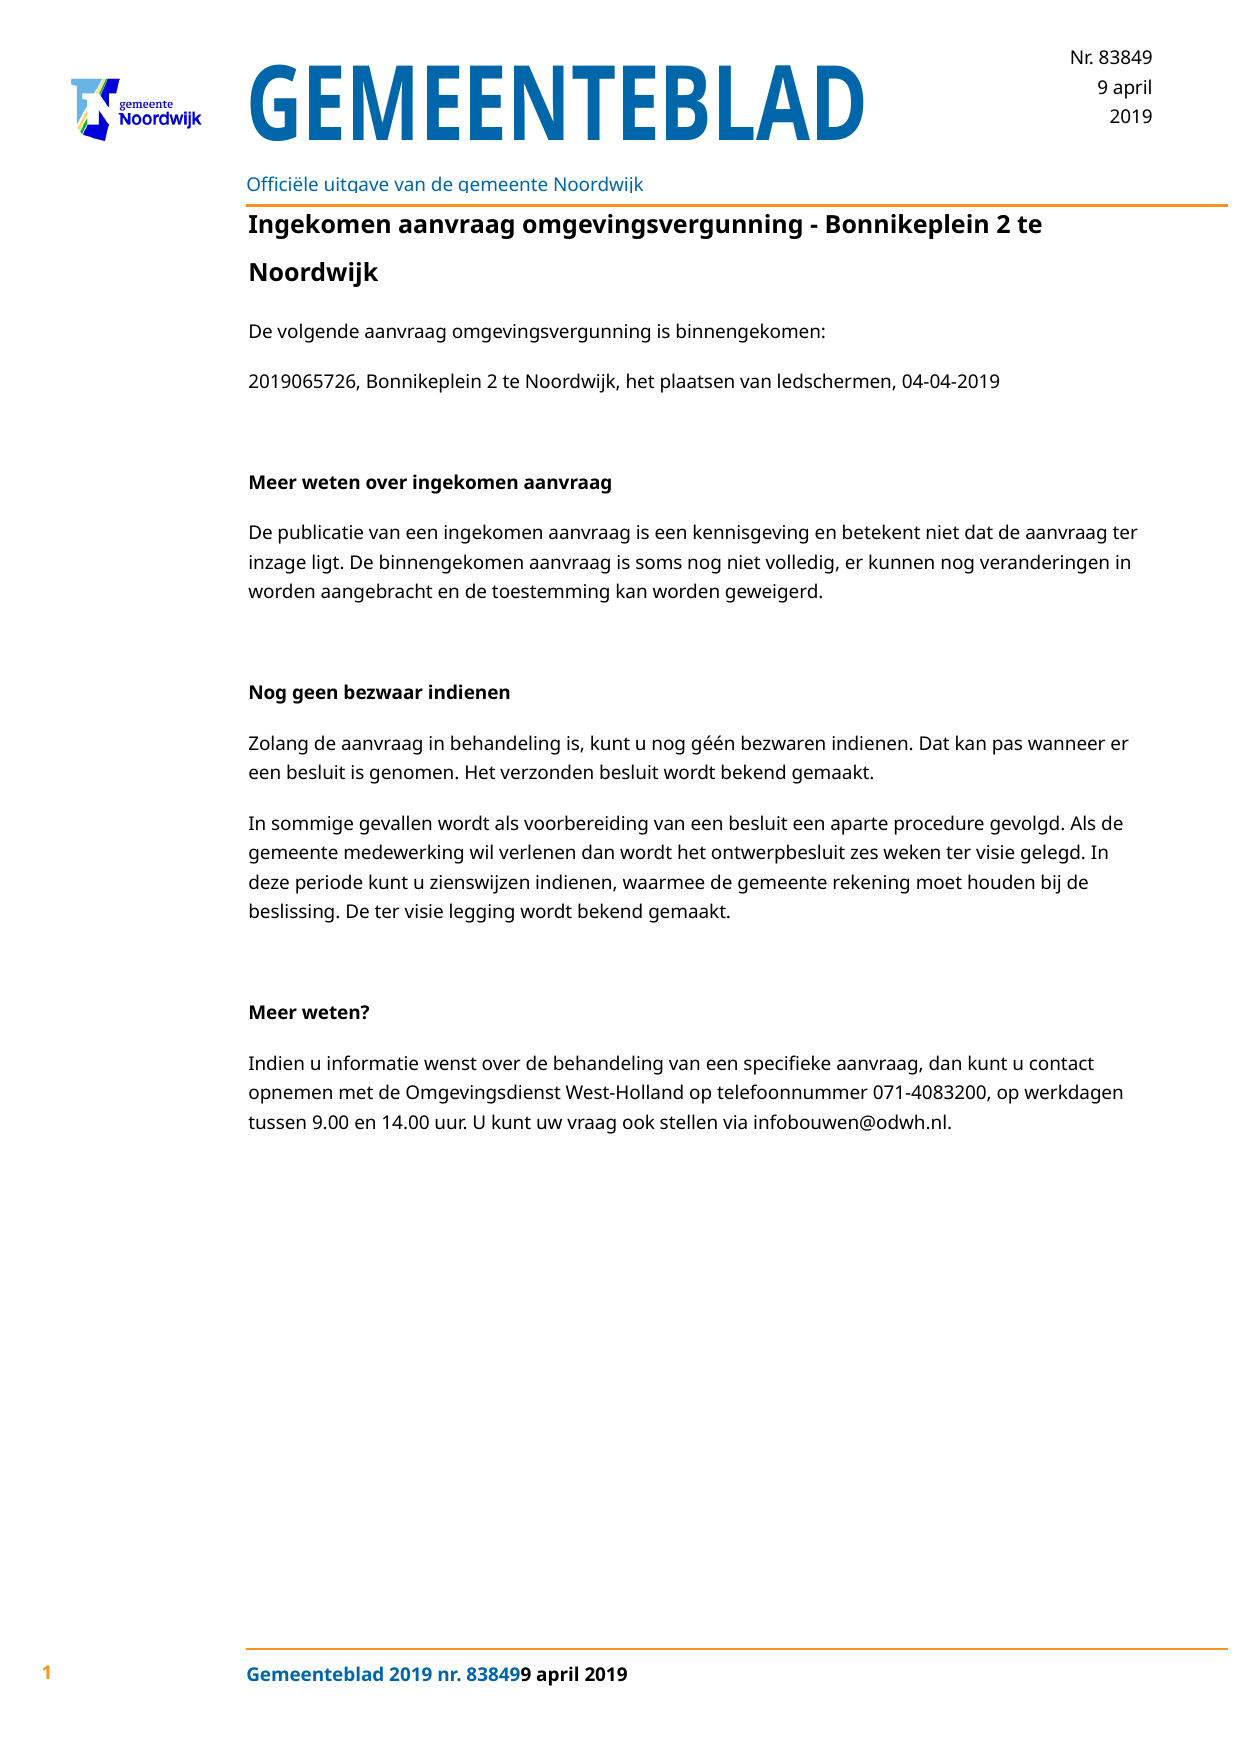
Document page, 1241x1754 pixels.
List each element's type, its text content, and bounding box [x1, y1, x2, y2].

text Nog geen bezwaar indienen [248, 679, 1152, 705]
text De publicatie van een ingekomen aanvraag is een kennisgeving en betekent niet dat de aanvraag ter inzage ligt. De binnengekomen aanvraag is soms nog niet volledig, er kunnen nog veranderingen in worden aangebracht en de toestemming kan worden geweigerd. [248, 519, 1152, 604]
text Meer weten? [248, 999, 1152, 1025]
text Ingekomen aanvraag omgevingsvergunning - Bonnikeplein 2 te Noordwijk [248, 207, 1152, 288]
text 2019065726, Bonnikeplein 2 te Noordwijk, het plaatsen van ledschermen, 04-04-2019 [248, 368, 1152, 394]
text Indien u informatie wenst over de behandeling van een specifieke aanvraag, dan kunt u contact opnemen met de Omgevingsdienst West-Holland op telefoonnummer 071-4083200, op werkdagen tussen 9.00 en 14.00 uur. U kunt uw vraag ook stellen via infobouwen@odwh.nl. [248, 1050, 1152, 1135]
text De volgende aanvraag omgevingsvergunning is binnengekomen: [248, 318, 1152, 344]
text Zolang de aanvraag in behandeling is, kunt u nog géén bezwaren indienen. Dat kan pas wanneer er een besluit is genomen. Het verzonden besluit wordt bekend gemaakt. [248, 730, 1152, 785]
text Meer weten over ingekomen aanvraag [248, 469, 1152, 495]
picture [41, 47, 231, 172]
text In sommige gevallen wordt als voorbereiding van een besluit een aparte procedure gevolgd. Als de gemeente medewerking wil verlenen dan wordt het ontwerpbesluit zes weken ter visie gelegd. In deze periode kunt u zienswijzen indienen, waarmee de gemeente rekening moet houden bij de beslissing. De ter visie legging wordt bekend gemaakt. [248, 810, 1152, 924]
